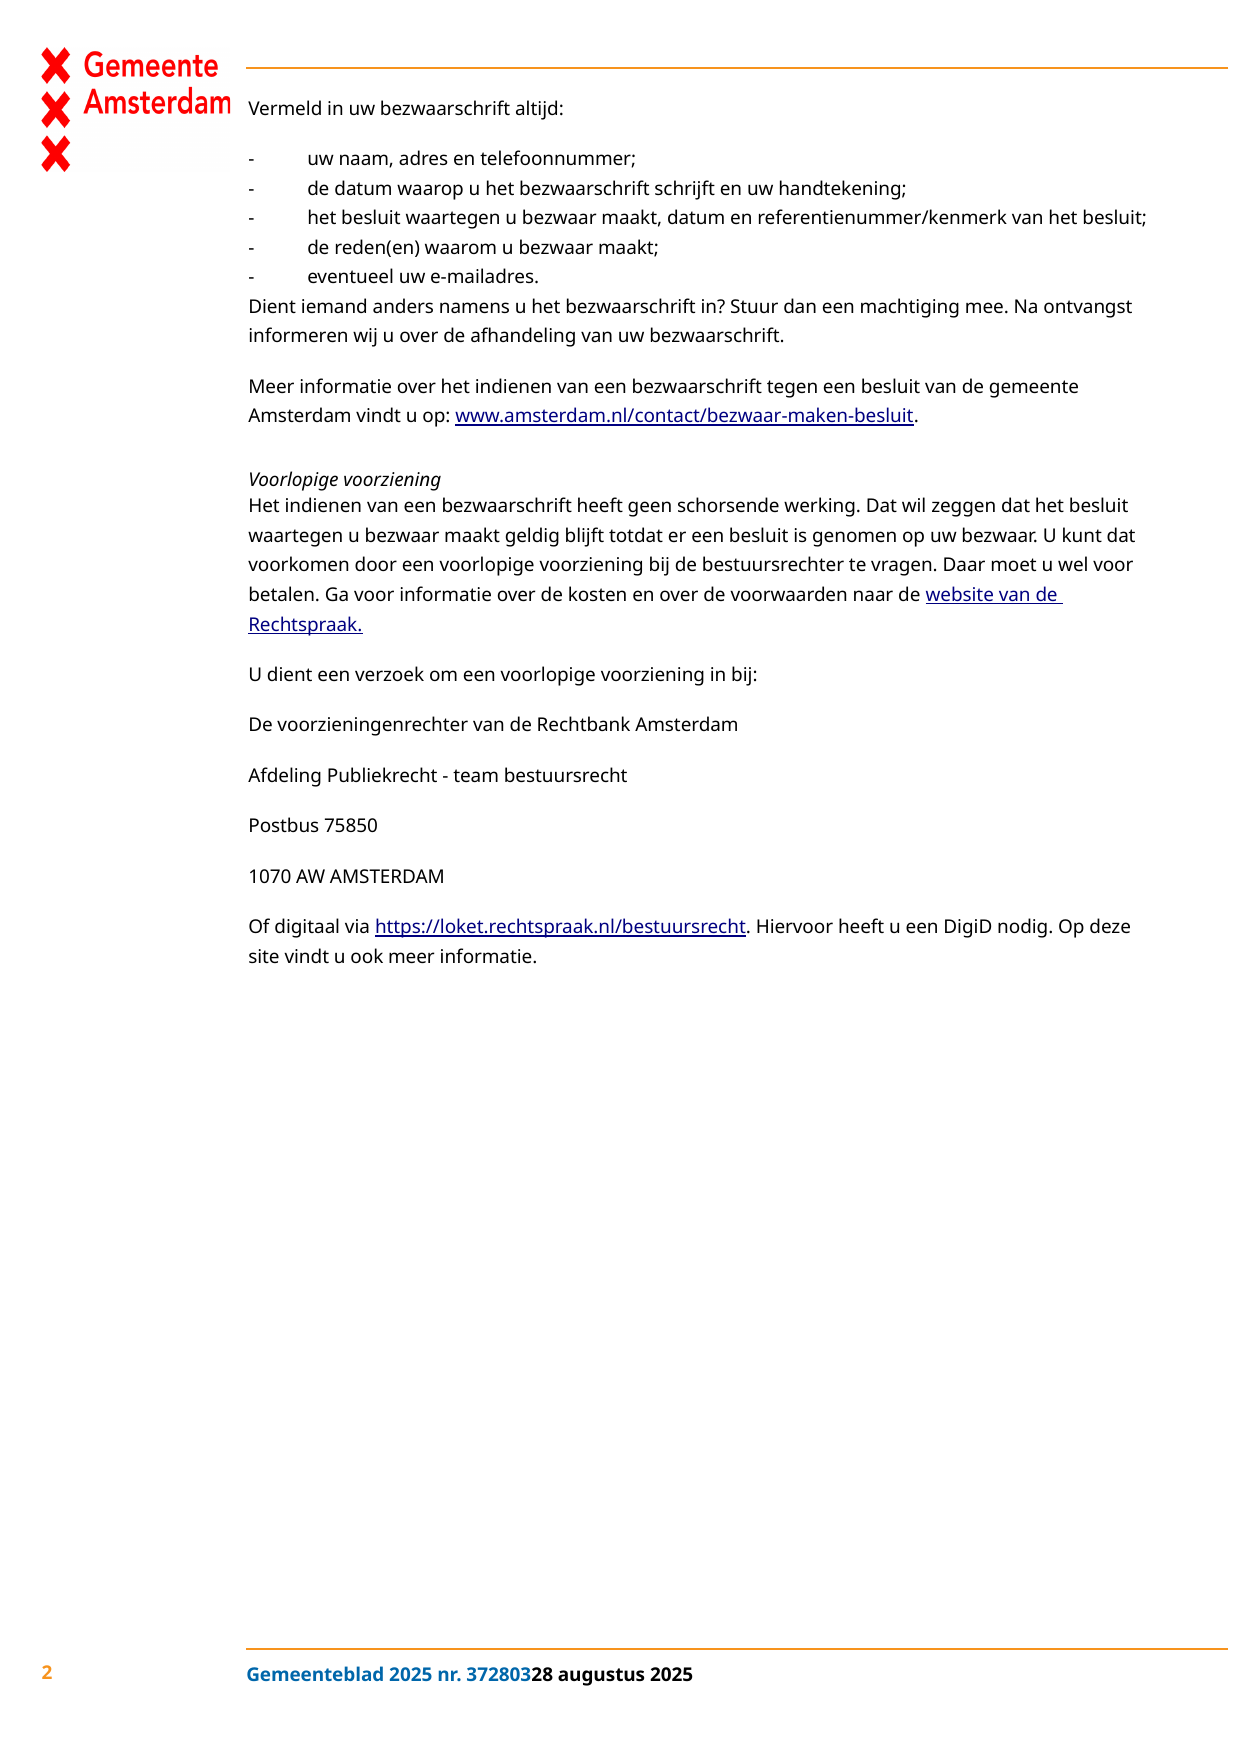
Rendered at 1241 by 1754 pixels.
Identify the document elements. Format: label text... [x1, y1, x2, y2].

list de datum waarop u het bezwaarschrift schrijft en uw handtekening; [248, 175, 1152, 201]
list uw naam, adres en telefoonnummer; [248, 145, 1152, 171]
text Of digitaal via https://loket.rechtspraak.nl/bestuursrecht. Hiervoor heeft u een DigiD nodig. Op deze site vindt u ook meer informatie. [248, 913, 1152, 968]
text Postbus 75850 [248, 812, 1152, 838]
text U dient een verzoek om een voorlopige voorziening in bij: [248, 661, 1152, 687]
text 1070 AW AMSTERDAM [248, 863, 1152, 888]
text De voorzieningenrechter van de Rechtbank Amsterdam [248, 712, 1152, 737]
picture [41, 47, 231, 172]
text Dient iemand anders namens u het bezwaarschrift in? Stuur dan een machtiging mee. Na ontvangst informeren wij u over de afhandeling van uw bezwaarschrift. [248, 293, 1152, 348]
text Meer informatie over het indienen van een bezwaarschrift tegen een besluit van de gemeente Amsterdam vindt u op: www.amsterdam.nl/contact/bezwaar-maken-besluit. [248, 373, 1152, 428]
text Afdeling Publiekrecht - team bestuursrecht [248, 762, 1152, 788]
text Vermeld in uw bezwaarschrift altijd: [248, 95, 1152, 121]
text Voorlopige voorziening [248, 467, 1152, 492]
text Het indienen van een bezwaarschrift heeft geen schorsende werking. Dat wil zeggen dat het besluit waartegen u bezwaar maakt geldig blijft totdat er een besluit is genomen op uw bezwaar. U kunt dat voorkomen door een voorlopige voorziening bij de bestuursrechter te vragen. Daar moet u wel voor betalen. Ga voor informatie over de kosten en over de voorwaarden naar de website van de Rechtspraak. [248, 492, 1152, 636]
list het besluit waartegen u bezwaar maakt, datum en referentienummer/kenmerk van het besluit; [248, 204, 1152, 230]
list eventueel uw e-mailadres. [248, 263, 1152, 289]
list de reden(en) waarom u bezwaar maakt; [248, 234, 1152, 260]
